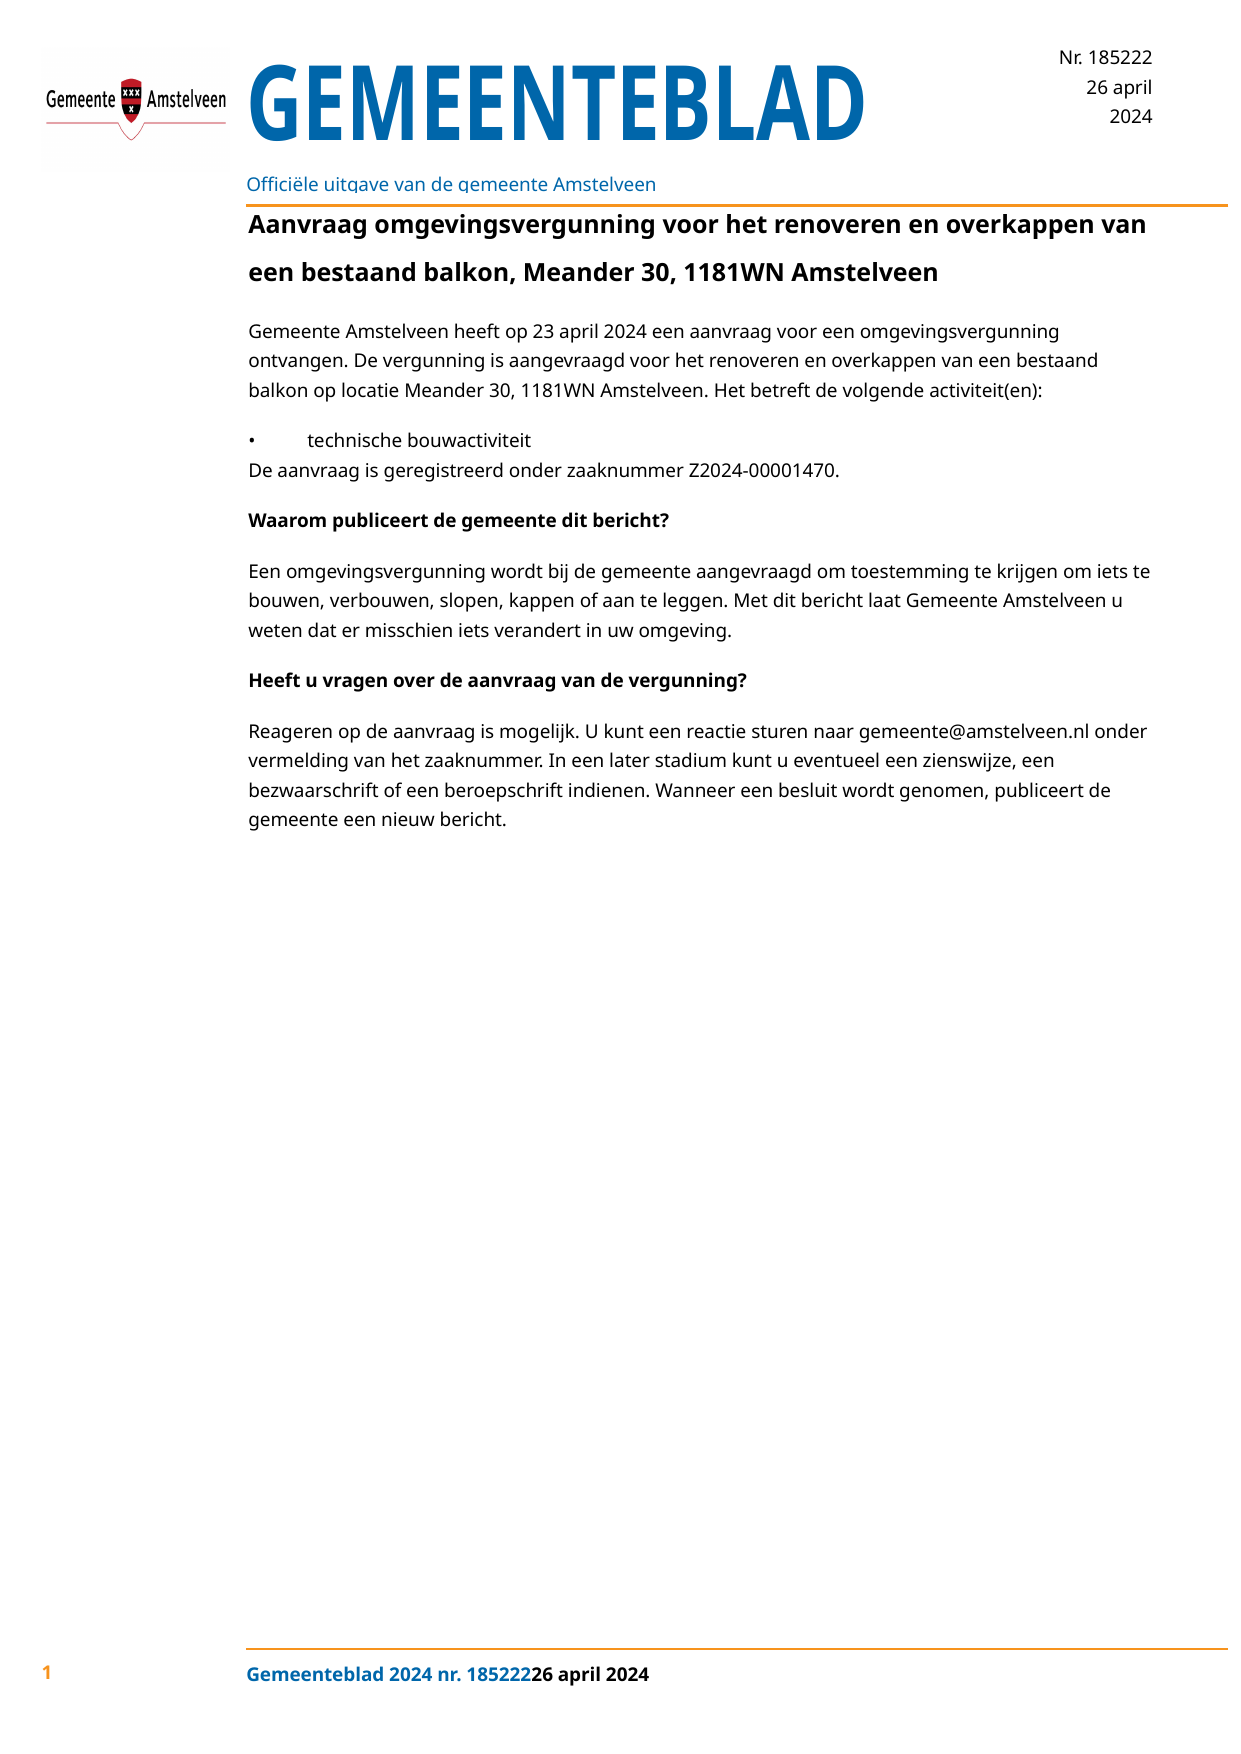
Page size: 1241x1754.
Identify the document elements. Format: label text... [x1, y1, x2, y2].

list technische bouwactiviteit [248, 427, 1152, 453]
text De aanvraag is geregistreerd onder zaaknummer Z2024-00001470. [248, 457, 1152, 483]
text Heeft u vragen over de aanvraag van de vergunning? [248, 667, 1152, 693]
text Een omgevingsvergunning wordt bij de gemeente aangevraagd om toestemming te krijgen om iets te bouwen, verbouwen, slopen, kappen of aan te leggen. Met dit bericht laat Gemeente Amstelveen u weten dat er misschien iets verandert in uw omgeving. [248, 558, 1152, 643]
text Aanvraag omgevingsvergunning voor het renoveren en overkappen van een bestaand balkon, Meander 30, 1181WN Amstelveen [248, 207, 1152, 288]
text Gemeente Amstelveen heeft op 23 april 2024 een aanvraag voor een omgevingsvergunning ontvangen. De vergunning is aangevraagd voor het renoveren en overkappen van een bestaand balkon op locatie Meander 30, 1181WN Amstelveen. Het betreft de volgende activiteit(en): [248, 318, 1152, 403]
text Waarom publiceert de gemeente dit bericht? [248, 507, 1152, 533]
text Reageren op de aanvraag is mogelijk. U kunt een reactie sturen naar gemeente@amstelveen.nl onder vermelding van het zaaknummer. In een later stadium kunt u eventueel een zienswijze, een bezwaarschrift of een beroepschrift indienen. Wanneer een besluit wordt genomen, publiceert de gemeente een nieuw bericht. [248, 718, 1152, 832]
picture [41, 47, 231, 172]
